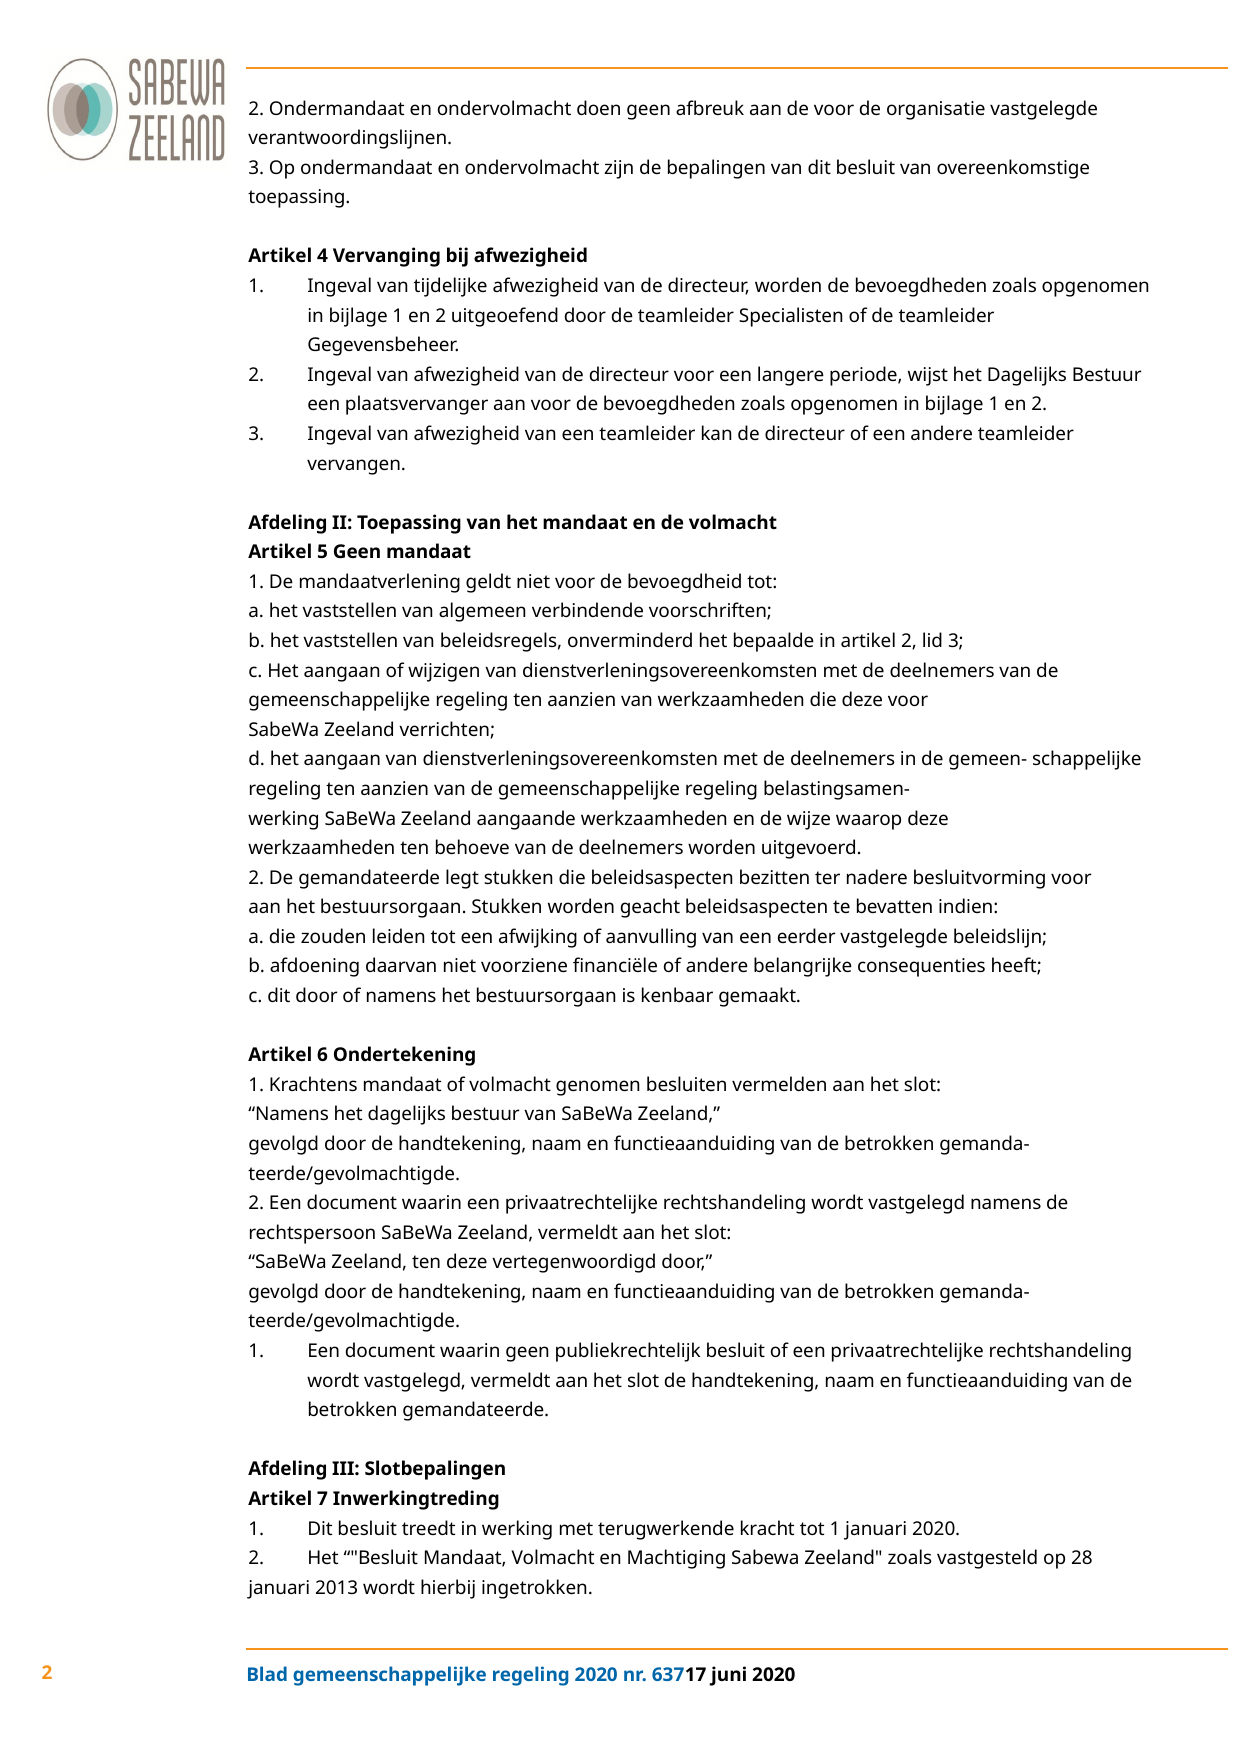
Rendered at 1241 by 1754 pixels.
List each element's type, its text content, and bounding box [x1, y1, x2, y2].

list Dit besluit treedt in werking met terugwerkende kracht tot 1 januari 2020. [248, 1515, 1152, 1541]
text gevolgd door de handtekening, naam en functieaanduiding van de betrokken gemanda- teerde/gevolmachtigde. [248, 1130, 1152, 1186]
text 2. Ondermandaat en ondervolmacht doen geen afbreuk aan de voor de organisatie vastgelegde verantwoordingslijnen. [248, 95, 1152, 150]
text Artikel 7 Inwerkingtreding [248, 1485, 1152, 1511]
text c. dit door of namens het bestuursorgaan is kenbaar gemaakt. [248, 982, 1152, 1008]
text a. het vaststellen van algemeen verbindende voorschriften; [248, 598, 1152, 623]
text januari 2013 wordt hierbij ingetrokken. [248, 1574, 1152, 1600]
list Ingeval van afwezigheid van een teamleider kan de directeur of een andere teamleider vervangen. [248, 420, 1152, 476]
text gevolgd door de handtekening, naam en functieaanduiding van de betrokken gemanda- teerde/gevolmachtigde. [248, 1278, 1152, 1333]
text b. afdoening daarvan niet voorziene financiële of andere belangrijke consequenties heeft; [248, 953, 1152, 978]
text werking SaBeWa Zeeland aangaande werkzaamheden en de wijze waarop deze [248, 805, 1152, 831]
text “SaBeWa Zeeland, ten deze vertegenwoordigd door,” [248, 1248, 1152, 1274]
text 2. De gemandateerde legt stukken die beleidsaspecten bezitten ter nadere besluitvorming voor [248, 864, 1152, 890]
text SabeWa Zeeland verrichten; [248, 716, 1152, 742]
text Artikel 5 Geen mandaat [248, 538, 1152, 564]
list Ingeval van afwezigheid van de directeur voor een langere periode, wijst het Dagelijks Bestuur een plaatsvervanger aan voor de bevoegdheden zoals opgenomen in bijlage 1 en 2. [248, 361, 1152, 416]
text Afdeling II: Toepassing van het mandaat en de volmacht [248, 509, 1152, 535]
list Ingeval van tijdelijke afwezigheid van de directeur, worden de bevoegdheden zoals opgenomen in bijlage 1 en 2 uitgeoefend door de teamleider Specialisten of de teamleider Gegevensbeheer. [248, 272, 1152, 357]
list Een document waarin geen publiekrechtelijk besluit of een privaatrechtelijke rechtshandeling wordt vastgelegd, vermeldt aan het slot de handtekening, naam en functieaanduiding van de betrokken gemandateerde. [248, 1337, 1152, 1422]
text c. Het aangaan of wijzigen van dienstverleningsovereenkomsten met de deelnemers van de gemeenschappelijke regeling ten aanzien van werkzaamheden die deze voor [248, 657, 1152, 712]
picture [41, 47, 231, 172]
text 2. Een document waarin een privaatrechtelijke rechtshandeling wordt vastgelegd namens de rechtspersoon SaBeWa Zeeland, vermeldt aan het slot: [248, 1189, 1152, 1245]
text aan het bestuursorgaan. Stukken worden geacht beleidsaspecten te bevatten indien: [248, 893, 1152, 919]
text 1. Krachtens mandaat of volmacht genomen besluiten vermelden aan het slot: [248, 1071, 1152, 1097]
text “Namens het dagelijks bestuur van SaBeWa Zeeland,” [248, 1101, 1152, 1126]
text 3. Op ondermandaat en ondervolmacht zijn de bepalingen van dit besluit van overeenkomstige toepassing. [248, 154, 1152, 209]
list Het “"Besluit Mandaat, Volmacht en Machtiging Sabewa Zeeland" zoals vastgesteld op 28 [248, 1544, 1152, 1570]
text Afdeling III: Slotbepalingen [248, 1456, 1152, 1481]
text werkzaamheden ten behoeve van de deelnemers worden uitgevoerd. [248, 834, 1152, 860]
text b. het vaststellen van beleidsregels, onverminderd het bepaalde in artikel 2, lid 3; [248, 627, 1152, 653]
text Artikel 6 Ondertekening [248, 1041, 1152, 1067]
text d. het aangaan van dienstverleningsovereenkomsten met de deelnemers in de gemeen- schappelijke regeling ten aanzien van de gemeenschappelijke regeling belastingsamen- [248, 746, 1152, 801]
text 1. De mandaatverlening geldt niet voor de bevoegdheid tot: [248, 568, 1152, 594]
text a. die zouden leiden tot een afwijking of aanvulling van een eerder vastgelegde beleidslijn; [248, 923, 1152, 949]
text Artikel 4 Vervanging bij afwezigheid [248, 243, 1152, 268]
